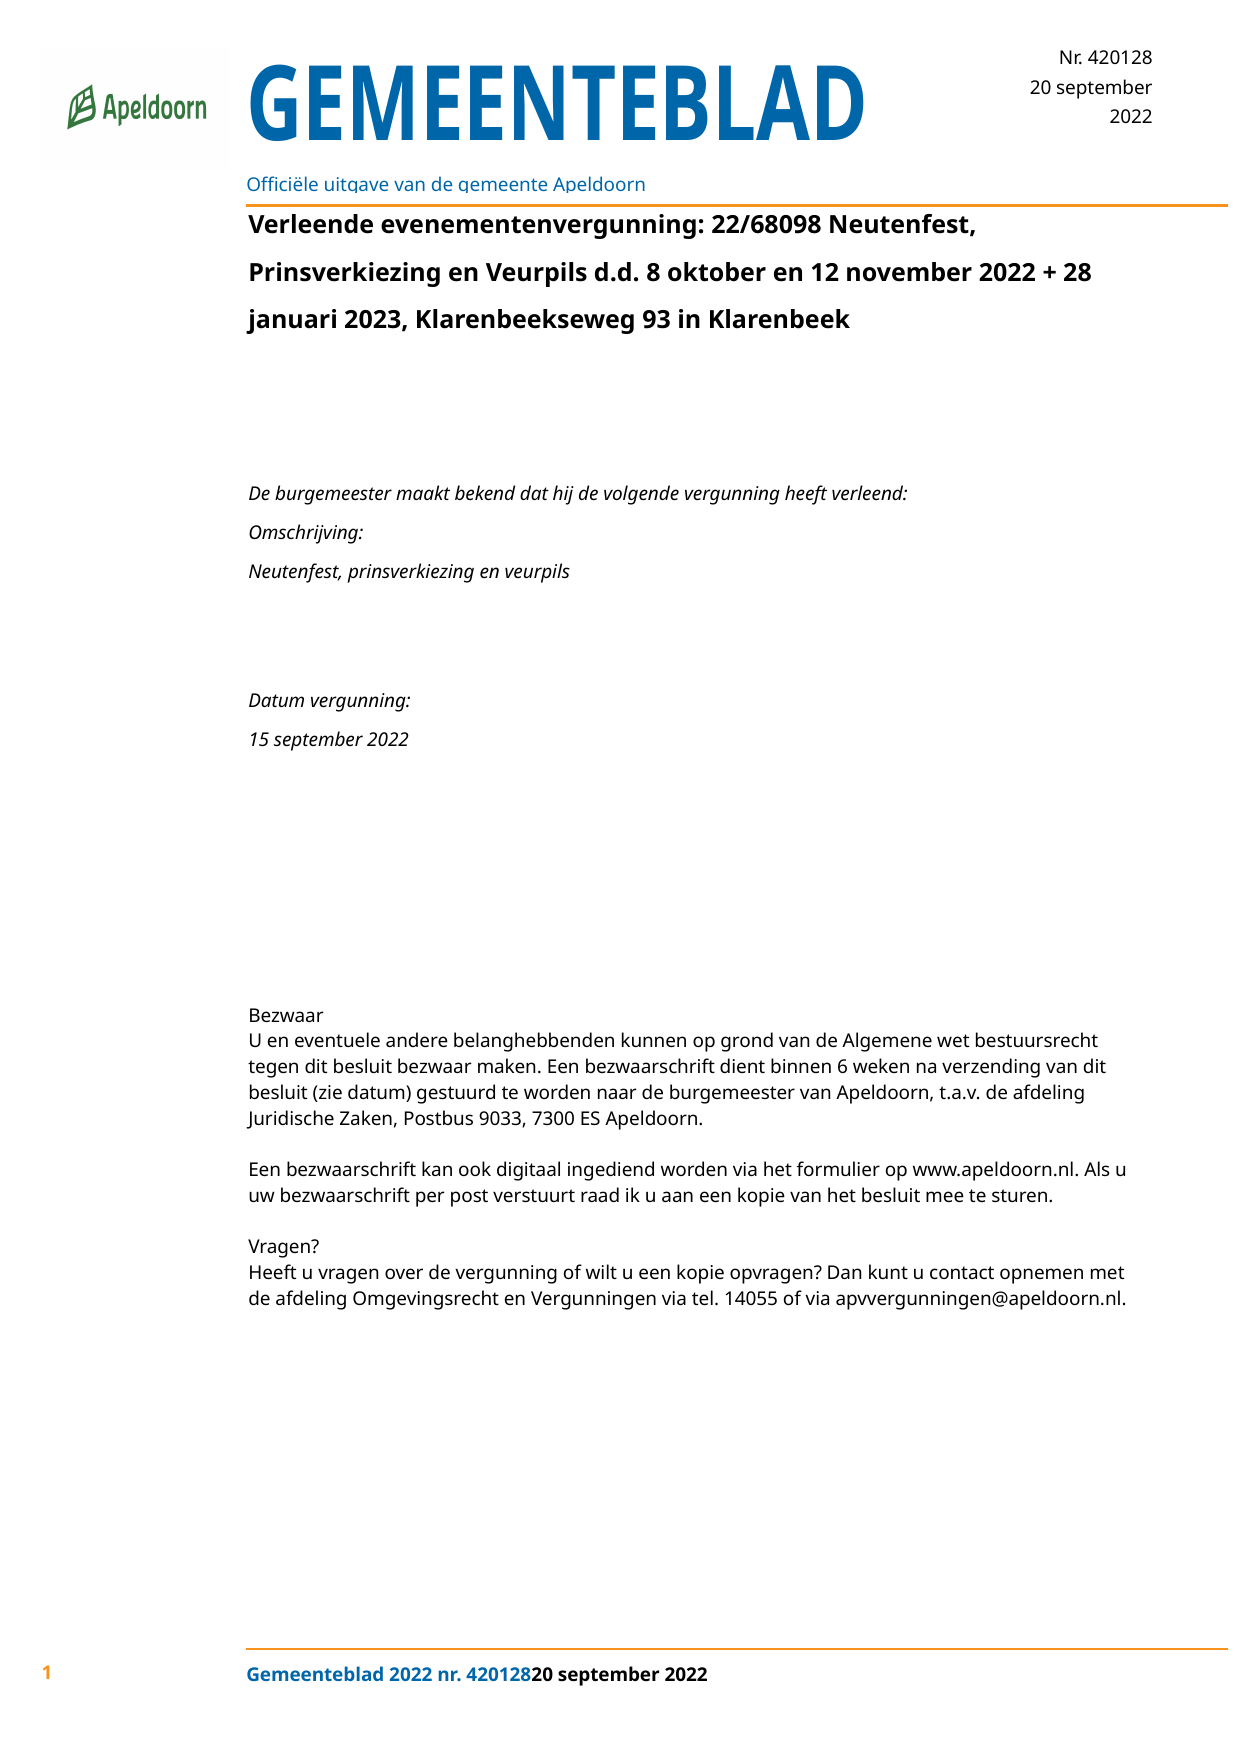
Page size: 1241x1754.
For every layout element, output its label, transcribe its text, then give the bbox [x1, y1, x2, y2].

text Vragen? [248, 1233, 1152, 1259]
text Bezwaar [248, 1002, 1152, 1028]
text Omschrijving: [248, 519, 1152, 545]
text De burgemeester maakt bekend dat hij de volgende vergunning heeft verleend: [248, 480, 1152, 506]
text Neutenfest, prinsverkiezing en veurpils [248, 558, 1152, 584]
text U en eventuele andere belanghebbenden kunnen op grond van de Algemene wet bestuursrecht tegen dit besluit bezwaar maken. Een bezwaarschrift dient binnen 6 weken na verzending van dit besluit (zie datum) gestuurd te worden naar de burgemeester van Apeldoorn, t.a.v. de afdeling Juridische Zaken, Postbus 9033, 7300 ES Apeldoorn. [248, 1028, 1152, 1131]
text 15 september 2022 [248, 727, 1152, 752]
text Verleende evenementenvergunning: 22/68098 Neutenfest, Prinsverkiezing en Veurpils d.d. 8 oktober en 12 november 2022 + 28 januari 2023, Klarenbeekseweg 93 in Klarenbeek [248, 207, 1152, 336]
text Datum vergunning: [248, 687, 1152, 713]
text Een bezwaarschrift kan ook digitaal ingediend worden via het formulier op www.apeldoorn.nl. Als u uw bezwaarschrift per post verstuurt raad ik u aan een kopie van het besluit mee te sturen. [248, 1156, 1152, 1208]
picture [41, 47, 231, 172]
text Heeft u vragen over de vergunning of wilt u een kopie opvragen? Dan kunt u contact opnemen met de afdeling Omgevingsrecht en Vergunningen via tel. 14055 of via apvvergunningen@apeldoorn.nl. [248, 1259, 1152, 1311]
